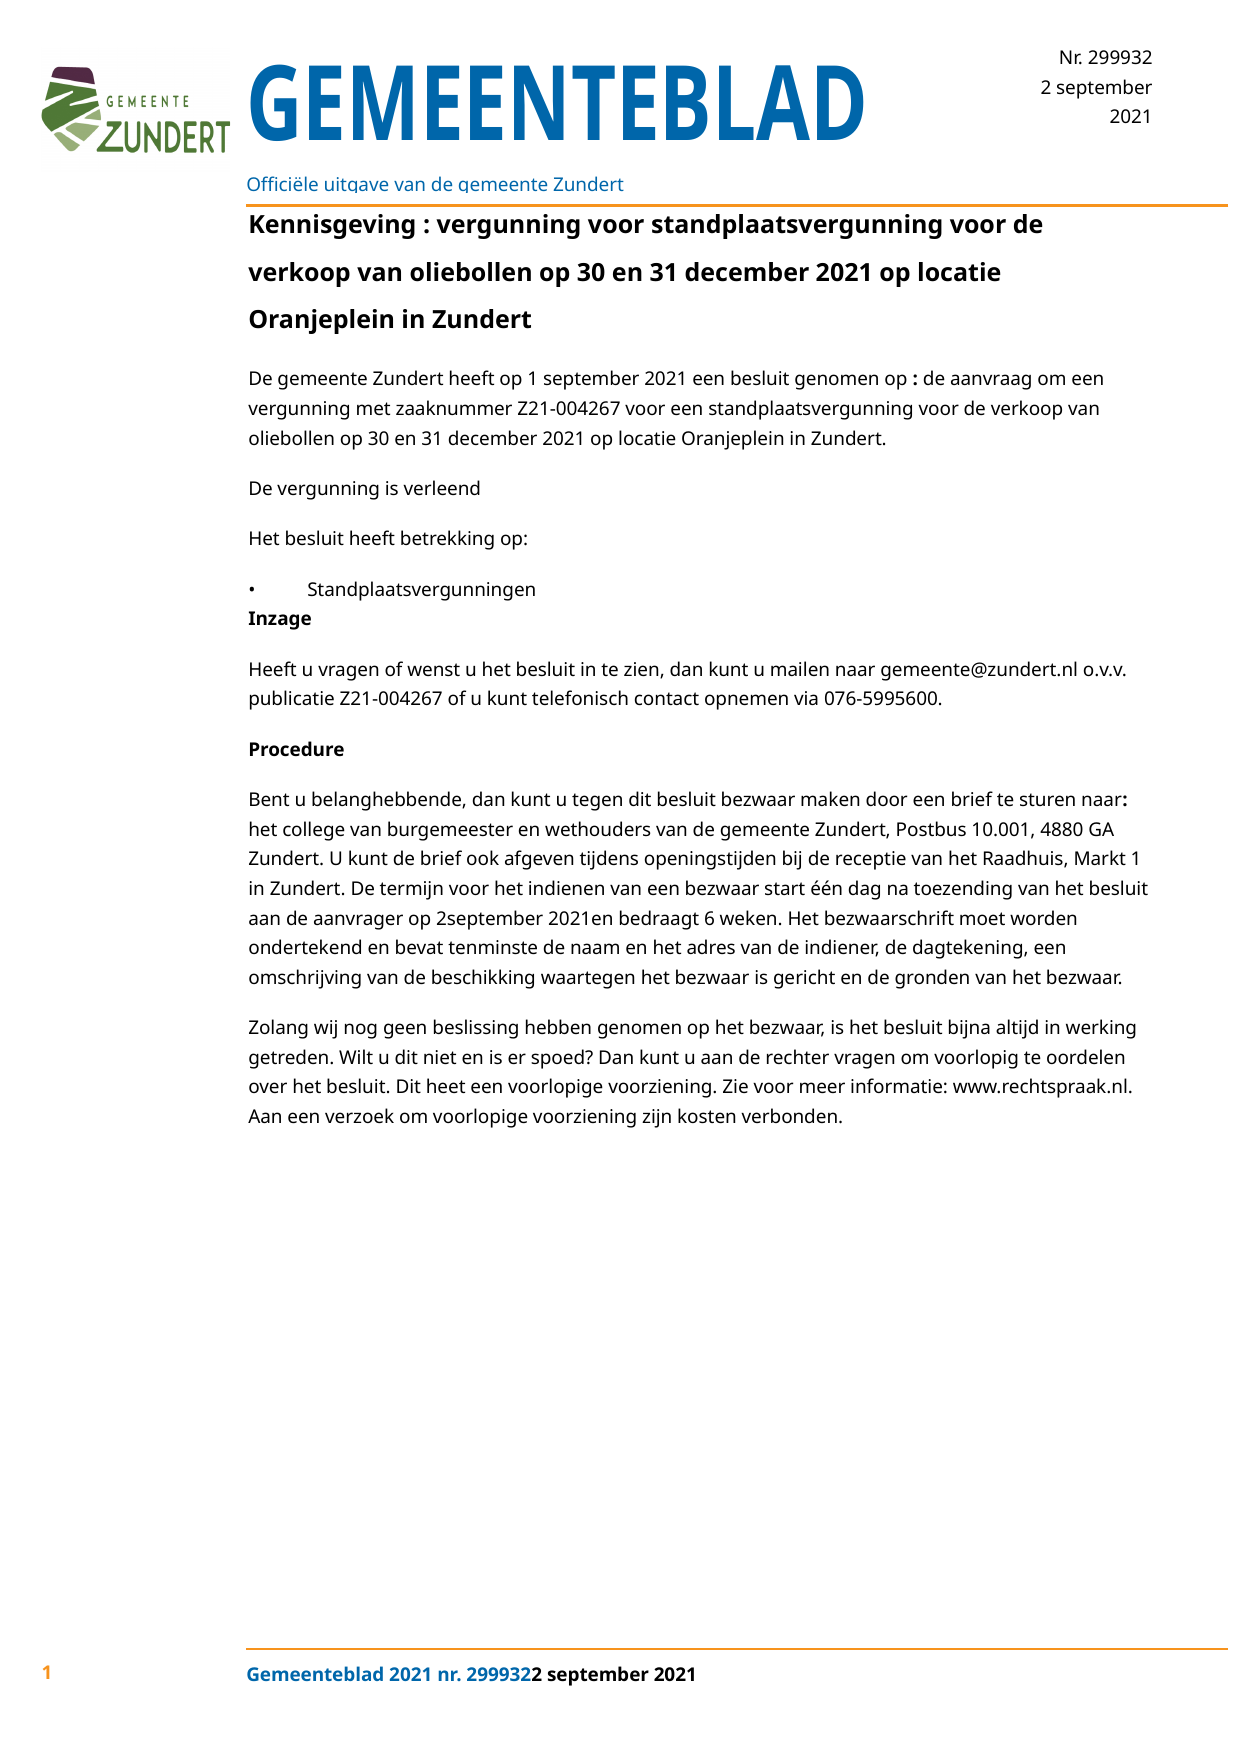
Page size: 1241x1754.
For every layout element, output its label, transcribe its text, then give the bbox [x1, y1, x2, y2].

text Kennisgeving : vergunning voor standplaatsvergunning voor de verkoop van oliebollen op 30 en 31 december 2021 op locatie Oranjeplein in Zundert [248, 207, 1152, 336]
text Heeft u vragen of wenst u het besluit in te zien, dan kunt u mailen naar gemeente@zundert.nl o.v.v. publicatie Z21-004267 of u kunt telefonisch contact opnemen via 076-5995600. [248, 656, 1152, 711]
text De vergunning is verleend [248, 475, 1152, 501]
text Zolang wij nog geen beslissing hebben genomen op het bezwaar, is het besluit bijna altijd in werking getreden. Wilt u dit niet en is er spoed? Dan kunt u aan de rechter vragen om voorlopig te oordelen over het besluit. Dit heet een voorlopige voorziening. Zie voor meer informatie: www.rechtspraak.nl. Aan een verzoek om voorlopige voorziening zijn kosten verbonden. [248, 1014, 1152, 1129]
picture [41, 47, 231, 172]
text Inzage [248, 606, 1152, 631]
list Standplaatsvergunningen [248, 576, 1152, 602]
text De gemeente Zundert heeft op 1 september 2021 een besluit genomen op : de aanvraag om een vergunning met zaaknummer Z21-004267 voor een standplaatsvergunning voor de verkoop van oliebollen op 30 en 31 december 2021 op locatie Oranjeplein in Zundert. [248, 366, 1152, 450]
text Het besluit heeft betrekking op: [248, 526, 1152, 551]
text Procedure [248, 736, 1152, 762]
text Bent u belanghebbende, dan kunt u tegen dit besluit bezwaar maken door een brief te sturen naar: het college van burgemeester en wethouders van de gemeente Zundert, Postbus 10.001, 4880 GA Zundert. U kunt de brief ook afgeven tijdens openingstijden bij de receptie van het Raadhuis, Markt 1 in Zundert. De termijn voor het indienen van een bezwaar start één dag na toezending van het besluit aan de aanvrager op 2september 2021en bedraagt 6 weken. Het bezwaarschrift moet worden ondertekend en bevat tenminste de naam en het adres van de indiener, de dagtekening, een omschrijving van de beschikking waartegen het bezwaar is gericht en de gronden van het bezwaar. [248, 786, 1152, 989]
